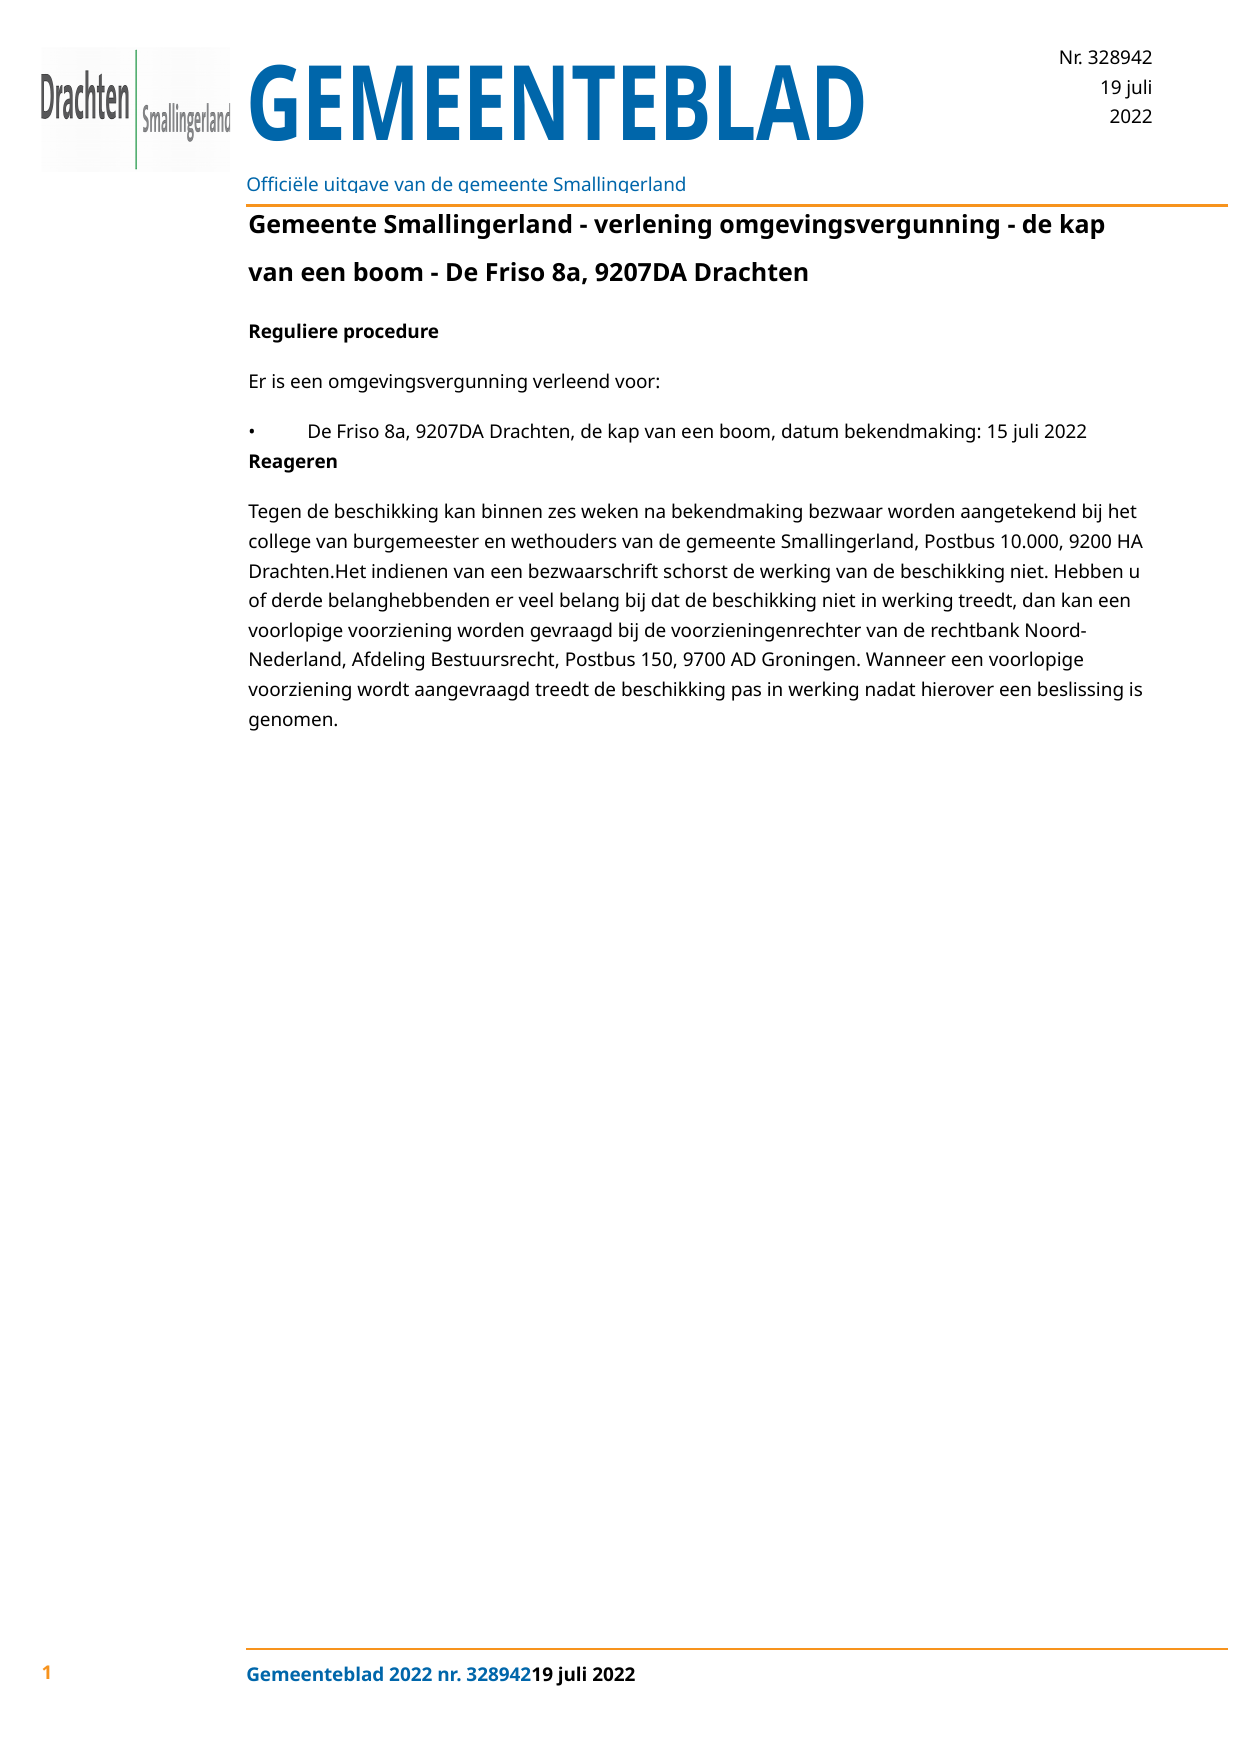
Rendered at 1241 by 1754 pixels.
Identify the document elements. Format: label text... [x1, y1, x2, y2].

text Gemeente Smallingerland - verlening omgevingsvergunning - de kap van een boom - De Friso 8a, 9207DA Drachten [248, 207, 1152, 288]
text Er is een omgevingsvergunning verleend voor: [248, 368, 1152, 394]
list De Friso 8a, 9207DA Drachten, de kap van een boom, datum bekendmaking: 15 juli 2022 [248, 419, 1152, 444]
text Tegen de beschikking kan binnen zes weken na bekendmaking bezwaar worden aangetekend bij het college van burgemeester en wethouders van de gemeente Smallingerland, Postbus 10.000, 9200 HA Drachten.Het indienen van een bezwaarschrift schorst de werking van de beschikking niet. Hebben u of derde belanghebbenden er veel belang bij dat de beschikking niet in werking treedt, dan kan een voorlopige voorziening worden gevraagd bij de voorzieningenrechter van de rechtbank Noord-Nederland, Afdeling Bestuursrecht, Postbus 150, 9700 AD Groningen. Wanneer een voorlopige voorziening wordt aangevraagd treedt de beschikking pas in werking nadat hierover een beslissing is genomen. [248, 499, 1152, 732]
picture [41, 47, 231, 172]
text Reageren [248, 448, 1152, 474]
text Reguliere procedure [248, 318, 1152, 344]
